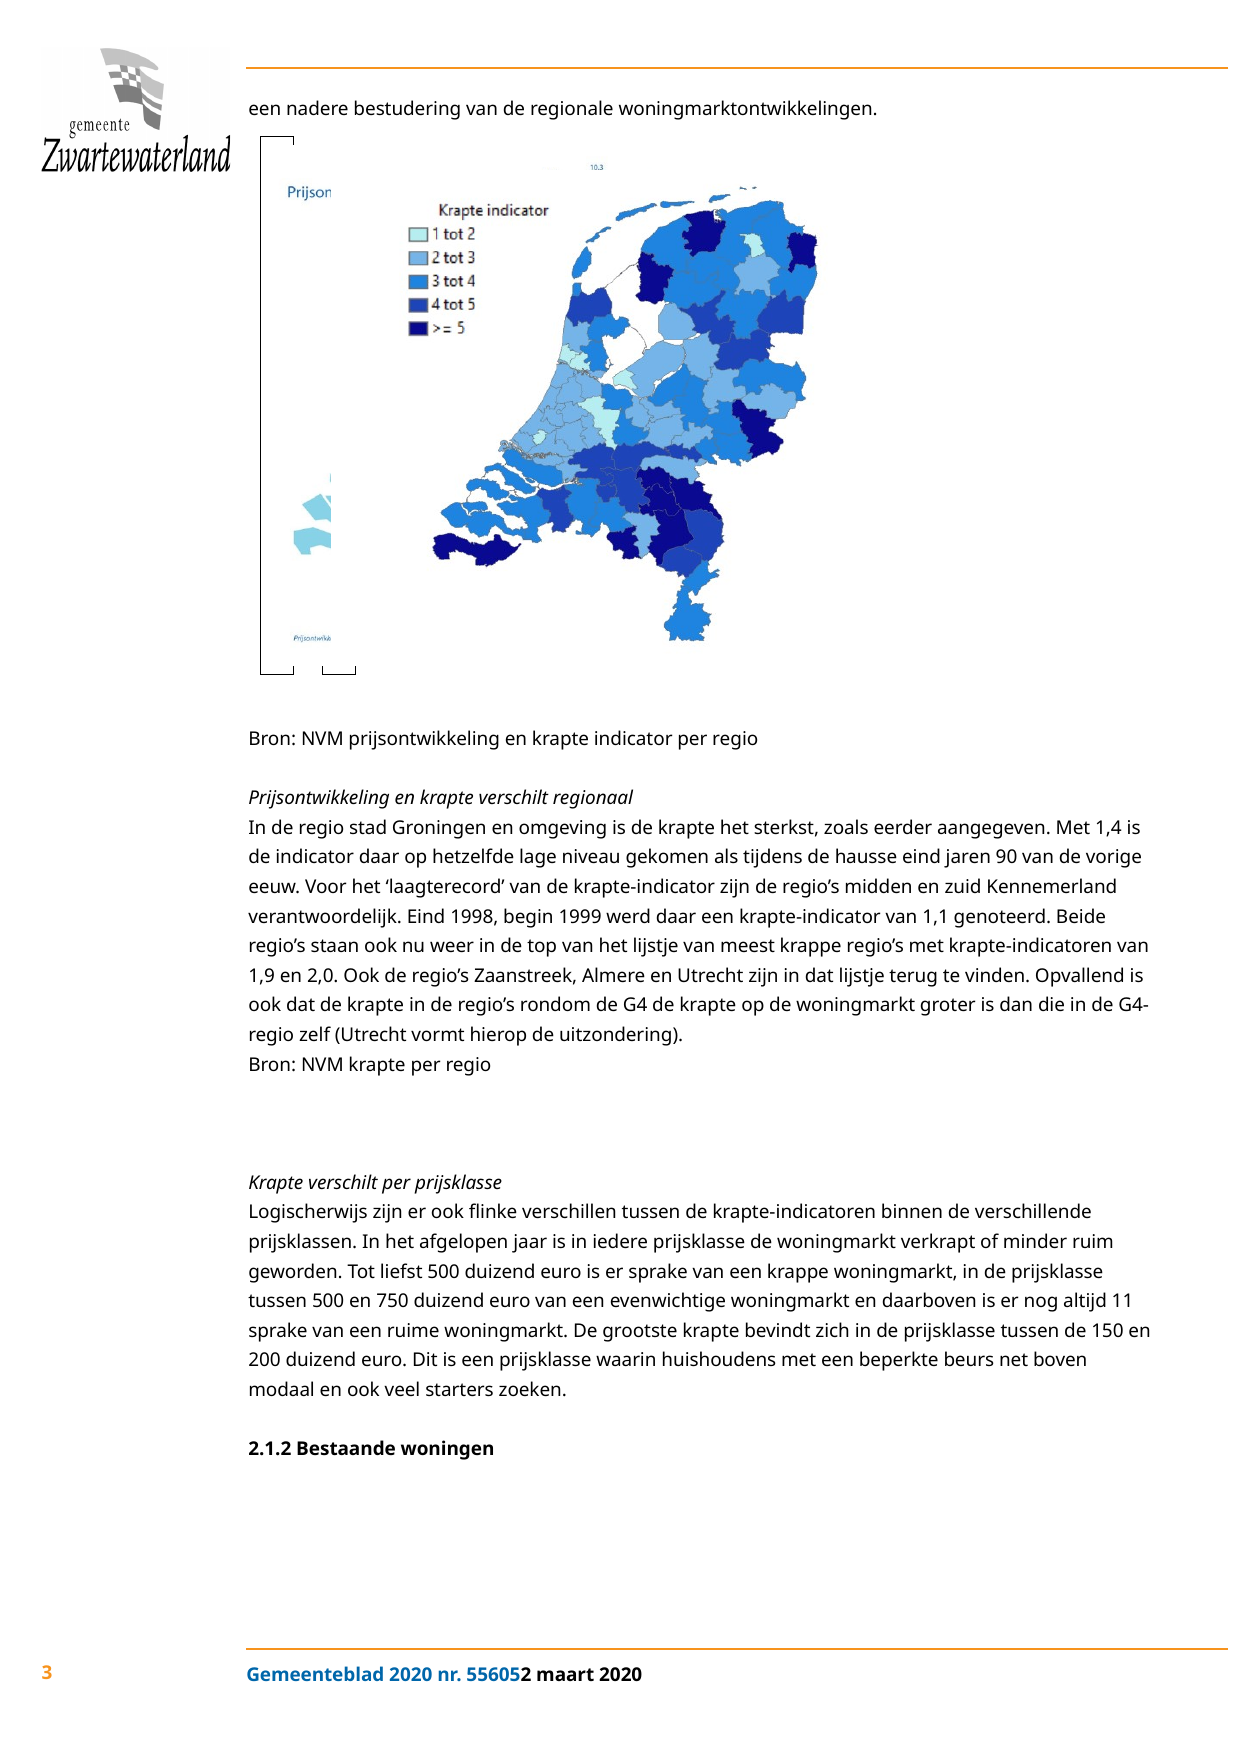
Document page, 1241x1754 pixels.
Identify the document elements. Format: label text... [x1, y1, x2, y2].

text Bron: NVM prijsontwikkeling en krapte indicator per regio [248, 725, 1152, 751]
text Bron: NVM krapte per regio [248, 1051, 1152, 1077]
text een nadere bestudering van de regionale woningmarktontwikkelingen. [248, 95, 1152, 121]
text Prijsontwikkeling en krapte verschilt regionaal [248, 784, 1152, 810]
picture [41, 47, 231, 172]
picture [268, 145, 846, 666]
text Logischerwijs zijn er ook flinke verschillen tussen de krapte-indicatoren binnen de verschillende prijsklassen. In het afgelopen jaar is in iedere prijsklasse de woningmarkt verkrapt of minder ruim geworden. Tot liefst 500 duizend euro is er sprake van een krappe woningmarkt, in de prijsklasse tussen 500 en 750 duizend euro van een evenwichtige woningmarkt en daarboven is er nog altijd 11 sprake van een ruime woningmarkt. De grootste krapte bevindt zich in de prijsklasse tussen de 150 en 200 duizend euro. Dit is een prijsklasse waarin huishoudens met een beperkte beurs net boven modaal en ook veel starters zoeken. [248, 1199, 1152, 1402]
text 2.1.2 Bestaande woningen [248, 1435, 1152, 1461]
text In de regio stad Groningen en omgeving is de krapte het sterkst, zoals eerder aangegeven. Met 1,4 is de indicator daar op hetzelfde lage niveau gekomen als tijdens de hausse eind jaren 90 van de vorige eeuw. Voor het ‘laagterecord’ van de krapte-indicator zijn de regio’s midden en zuid Kennemerland verantwoordelijk. Eind 1998, begin 1999 werd daar een krapte-indicator van 1,1 genoteerd. Beide regio’s staan ook nu weer in de top van het lijstje van meest krappe regio’s met krapte-indicatoren van 1,9 en 2,0. Ook de regio’s Zaanstreek, Almere en Utrecht zijn in dat lijstje terug te vinden. Opvallend is ook dat de krapte in de regio’s rondom de G4 de krapte op de woningmarkt groter is dan die in de G4-regio zelf (Utrecht vormt hierop de uitzondering). [248, 814, 1152, 1047]
text Krapte verschilt per prijsklasse [248, 1169, 1152, 1195]
